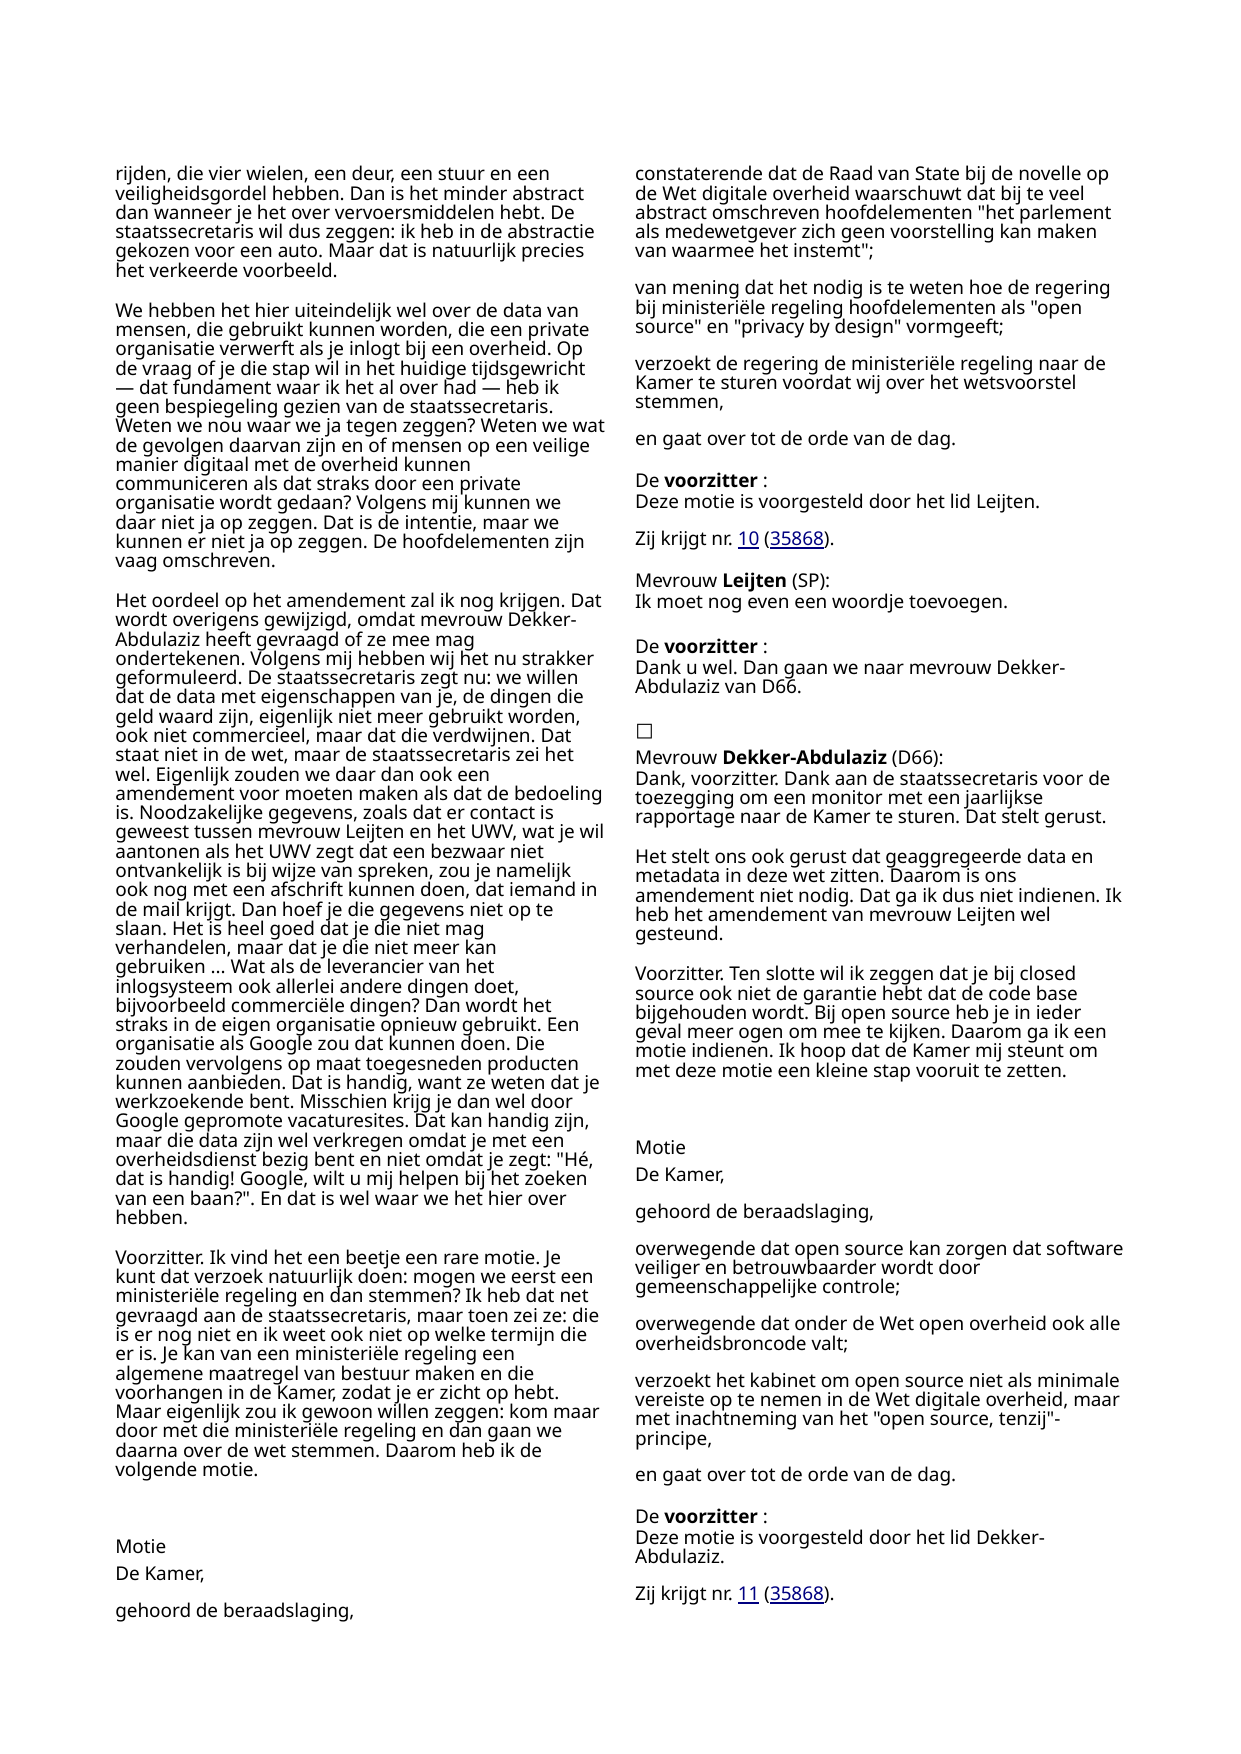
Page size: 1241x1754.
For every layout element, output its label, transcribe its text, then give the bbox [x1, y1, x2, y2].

text Deze motie is voorgesteld door het lid Leijten. [635, 493, 1125, 512]
text De Kamer, [115, 1565, 605, 1584]
text en gaat over tot de orde van de dag. [635, 430, 1125, 450]
text ⬜ [635, 718, 1125, 744]
text Motie [635, 1134, 1125, 1160]
text Voorzitter. Ik vind het een beetje een rare motie. Je kunt dat verzoek natuurlijk doen: mogen we eerst een ministeriële regeling en dan stemmen? Ik heb dat net gevraagd aan de staatssecretaris, maar toen zei ze: die is er nog niet en ik weet ook niet op welke termijn die er is. Je kan van een ministeriële regeling een algemene maatregel van bestuur maken en die voorhangen in de Kamer, zodat je er zicht op hebt. Maar eigenlijk zou ik gewoon willen zeggen: kom maar door met die ministeriële regeling en dan gaan we daarna over de wet stemmen. Daarom heb ik de volgende motie. [115, 1249, 605, 1480]
text Mevrouw Leijten (SP): [635, 567, 1125, 593]
text verzoekt het kabinet om open source niet als minimale vereiste op te nemen in de Wet digitale overheid, maar met inachtneming van het "open source, tenzij"-principe, [635, 1372, 1125, 1449]
text constaterende dat de Raad van State bij de novelle op de Wet digitale overheid waarschuwt dat bij te veel abstract omschreven hoofdelementen "het parlement als medewetgever zich geen voorstelling kan maken van waarmee het instemt"; [635, 165, 1125, 262]
text Dank u wel. Dan gaan we naar mevrouw Dekker-Abdulaziz van D66. [635, 659, 1125, 697]
text Zij krijgt nr. 11 (35868). [635, 1585, 1125, 1605]
text De voorzitter : [635, 1503, 1125, 1529]
text verzoekt de regering de ministeriële regeling naar de Kamer te sturen voordat wij over het wetsvoorstel stemmen, [635, 355, 1125, 413]
text Het stelt ons ook gerust dat geaggregeerde data en metadata in deze wet zitten. Daarom is ons amendement niet nodig. Dat ga ik dus niet indienen. Ik heb het amendement van mevrouw Leijten wel gesteund. [635, 848, 1125, 944]
text Ik moet nog even een woordje toevoegen. [635, 593, 1125, 612]
text Deze motie is voorgesteld door het lid Dekker-Abdulaziz. [635, 1529, 1125, 1568]
text van mening dat het nodig is te weten hoe de regering bij ministeriële regeling hoofdelementen als "open source" en "privacy by design" vormgeeft; [635, 279, 1125, 337]
text De Kamer, [635, 1166, 1125, 1185]
text gehoord de beraadslaging, [635, 1203, 1125, 1222]
text De voorzitter : [635, 467, 1125, 493]
text We hebben het hier uiteindelijk wel over de data van mensen, die gebruikt kunnen worden, die een private organisatie verwerft als je inlogt bij een overheid. Op de vraag of je die stap wil in het huidige tijdsgewricht — dat fundament waar ik het al over had — heb ik geen bespiegeling gezien van de staatssecretaris. Weten we nou waar we ja tegen zeggen? Weten we wat de gevolgen daarvan zijn en of mensen op een veilige manier digitaal met de overheid kunnen communiceren als dat straks door een private organisatie wordt gedaan? Volgens mij kunnen we daar niet ja op zeggen. Dat is de intentie, maar we kunnen er niet ja op zeggen. De hoofdelementen zijn vaag omschreven. [115, 302, 605, 571]
text Dank, voorzitter. Dank aan de staatssecretaris voor de toezegging om een monitor met een jaarlijkse rapportage naar de Kamer te sturen. Dat stelt gerust. [635, 769, 1125, 827]
text Het oordeel op het amendement zal ik nog krijgen. Dat wordt overigens gewijzigd, omdat mevrouw Dekker-Abdulaziz heeft gevraagd of ze mee mag ondertekenen. Volgens mij hebben wij het nu strakker geformuleerd. De staatssecretaris zegt nu: we willen dat de data met eigenschappen van je, de dingen die geld waard zijn, eigenlijk niet meer gebruikt worden, ook niet commercieel, maar dat die verdwijnen. Dat staat niet in de wet, maar de staatssecretaris zei het wel. Eigenlijk zouden we daar dan ook een amendement voor moeten maken als dat de bedoeling is. Noodzakelijke gegevens, zoals dat er contact is geweest tussen mevrouw Leijten en het UWV, wat je wil aantonen als het UWV zegt dat een bezwaar niet ontvankelijk is bij wijze van spreken, zou je namelijk ook nog met een afschrift kunnen doen, dat iemand in de mail krijgt. Dan hoef je die gegevens niet op te slaan. Het is heel goed dat je die niet mag verhandelen, maar dat je die niet meer kan gebruiken ... Wat als de leverancier van het inlogsysteem ook allerlei andere dingen doet, bijvoorbeeld commerciële dingen? Dan wordt het straks in de eigen organisatie opnieuw gebruikt. Een organisatie als Google zou dat kunnen doen. Die zouden vervolgens op maat toegesneden producten kunnen aanbieden. Dat is handig, want ze weten dat je werkzoekende bent. Misschien krijg je dan wel door Google gepromote vacaturesites. Dat kan handig zijn, maar die data zijn wel verkregen omdat je met een overheidsdienst bezig bent en niet omdat je zegt: "Hé, dat is handig! Google, wilt u mij helpen bij het zoeken van een baan?". En dat is wel waar we het hier over hebben. [115, 592, 605, 1228]
text overwegende dat open source kan zorgen dat software veiliger en betrouwbaarder wordt door gemeenschappelijke controle; [635, 1240, 1125, 1298]
text Motie [115, 1533, 605, 1559]
text Zij krijgt nr. 10 (35868). [635, 530, 1125, 549]
text gehoord de beraadslaging, [115, 1602, 605, 1621]
text rijden, die vier wielen, een deur, een stuur en een veiligheidsgordel hebben. Dan is het minder abstract dan wanneer je het over vervoersmiddelen hebt. De staatssecretaris wil dus zeggen: ik heb in de abstractie gekozen voor een auto. Maar dat is natuurlijk precies het verkeerde voorbeeld. [115, 165, 605, 281]
text en gaat over tot de orde van de dag. [635, 1466, 1125, 1486]
text Mevrouw Dekker-Abdulaziz (D66): [635, 744, 1125, 769]
text Voorzitter. Ten slotte wil ik zeggen dat je bij closed source ook niet de garantie hebt dat de code base bijgehouden wordt. Bij open source heb je in ieder geval meer ogen om mee te kijken. Daarom ga ik een motie indienen. Ik hoop dat de Kamer mij steunt om met deze motie een kleine stap vooruit te zetten. [635, 965, 1125, 1081]
text overwegende dat onder de Wet open overheid ook alle overheidsbroncode valt; [635, 1315, 1125, 1354]
text De voorzitter : [635, 633, 1125, 659]
